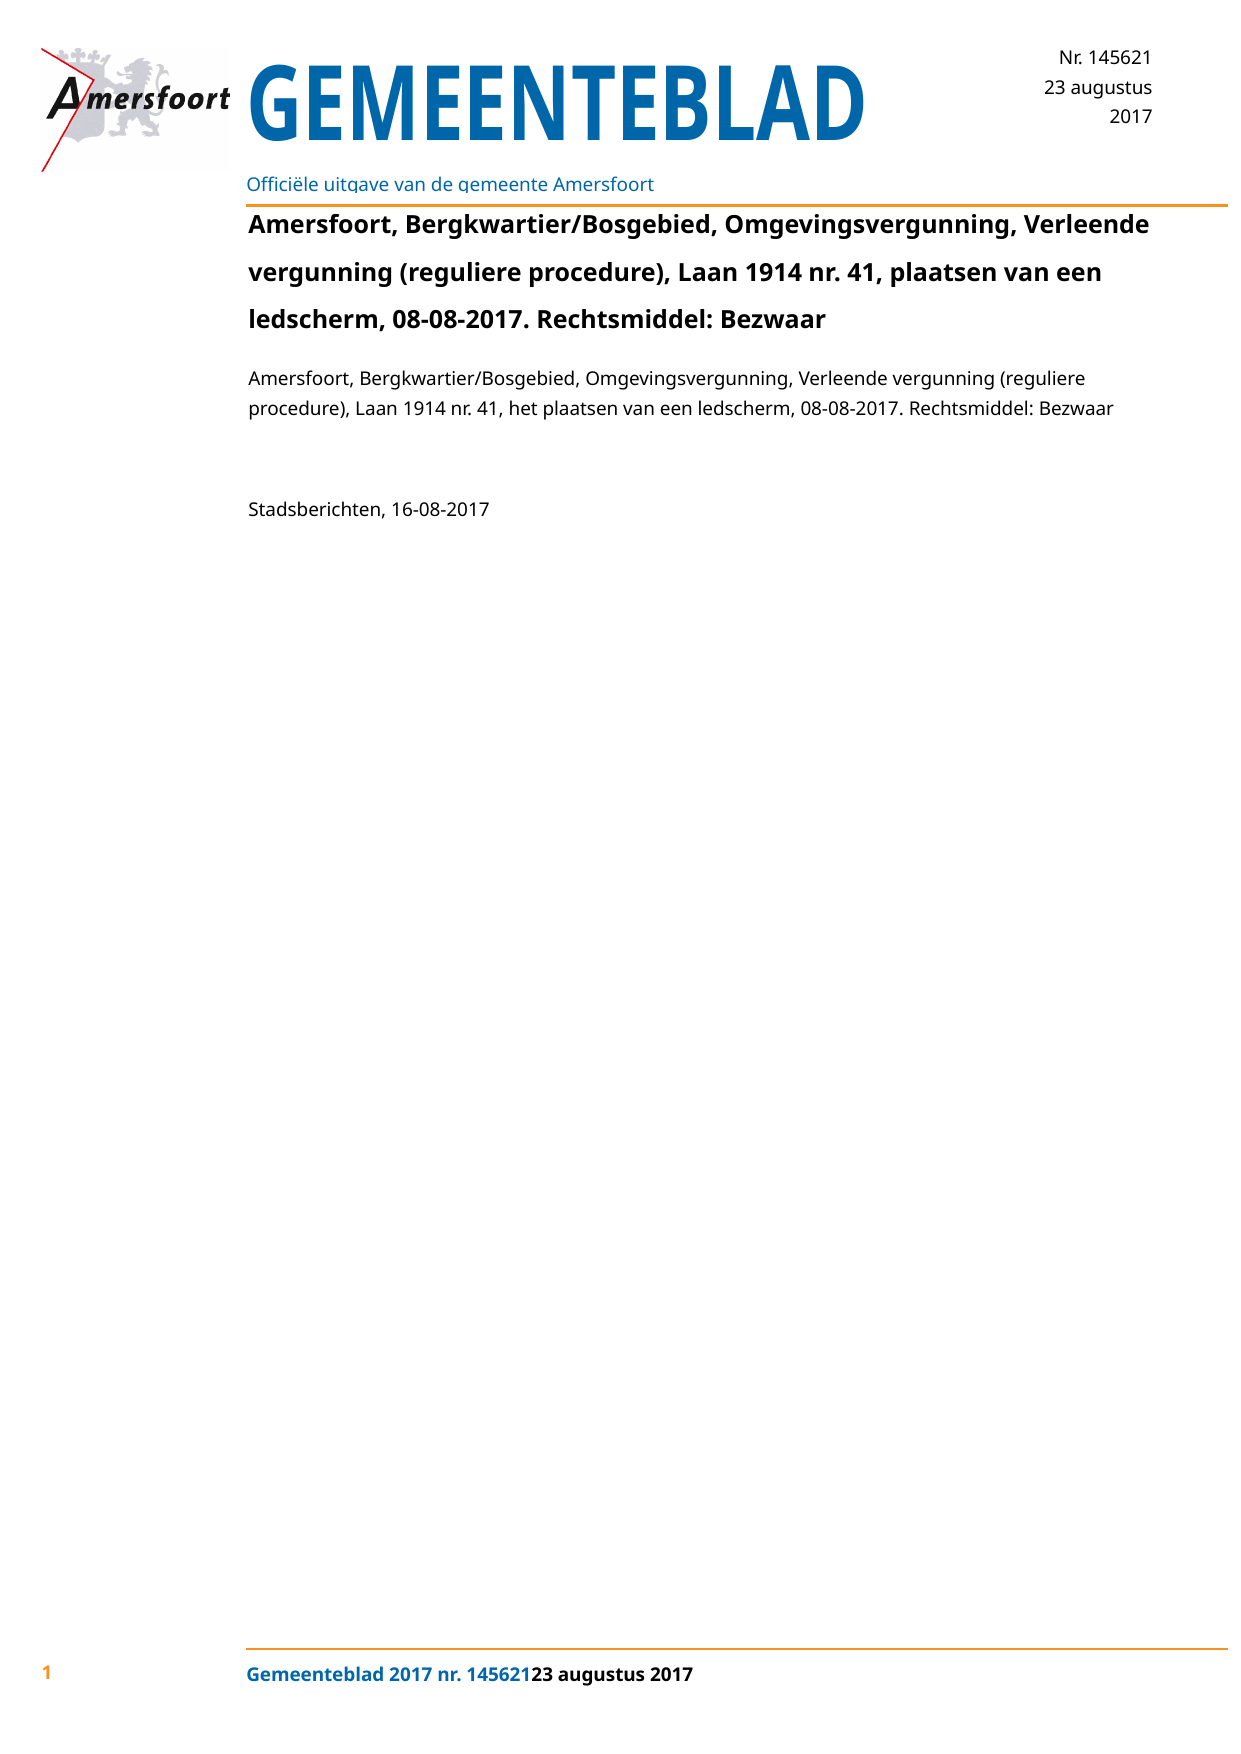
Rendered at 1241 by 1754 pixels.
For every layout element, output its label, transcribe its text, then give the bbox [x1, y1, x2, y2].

picture [41, 47, 231, 172]
text Amersfoort, Bergkwartier/Bosgebied, Omgevingsvergunning, Verleende vergunning (reguliere procedure), Laan 1914 nr. 41, het plaatsen van een ledscherm, 08-08-2017. Rechtsmiddel: Bezwaar [248, 366, 1152, 421]
text Stadsberichten, 16-08-2017 [248, 496, 1152, 522]
text Amersfoort, Bergkwartier/Bosgebied, Omgevingsvergunning, Verleende vergunning (reguliere procedure), Laan 1914 nr. 41, plaatsen van een ledscherm, 08-08-2017. Rechtsmiddel: Bezwaar [248, 207, 1152, 336]
